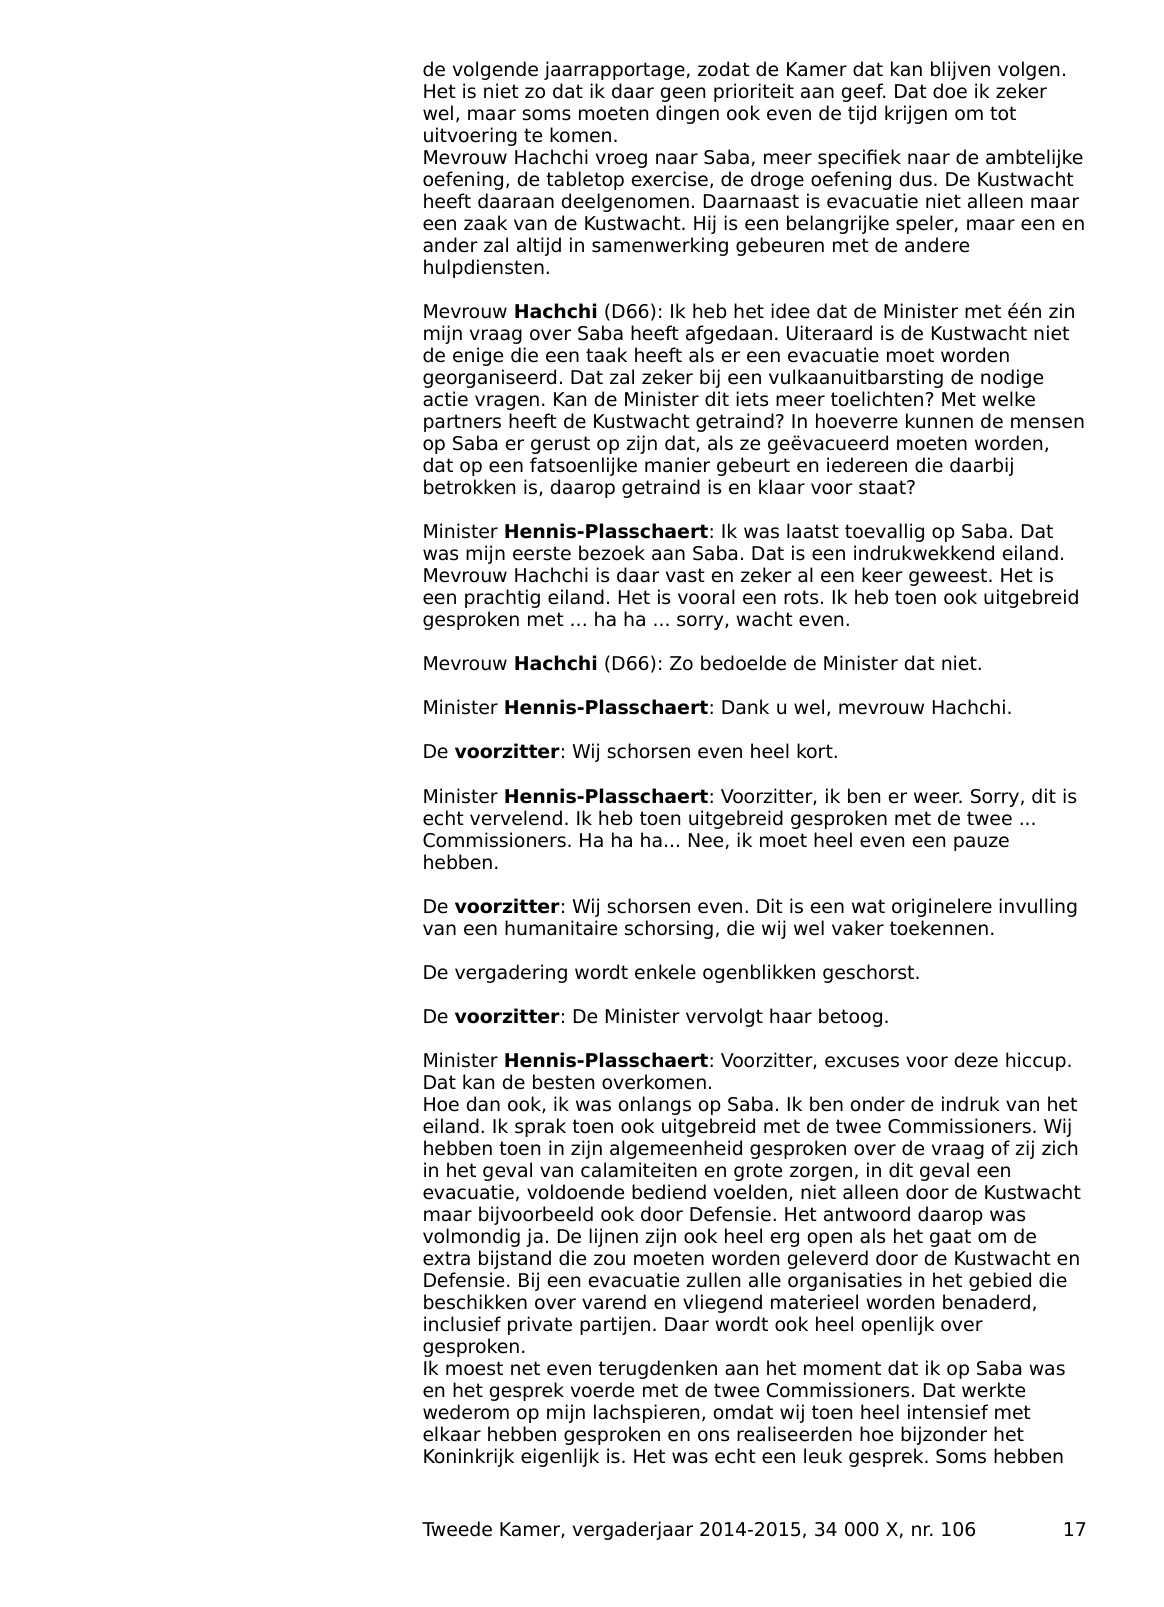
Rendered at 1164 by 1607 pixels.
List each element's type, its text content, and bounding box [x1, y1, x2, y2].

text Minister Hennis-Plasschaert: Voorzitter, excuses voor deze hiccup. Dat kan de besten overkomen. [422, 1050, 1087, 1094]
text Minister Hennis-Plasschaert: Voorzitter, ik ben er weer. Sorry, dit is echt vervelend. Ik heb toen uitgebreid gesproken met de twee ... Commissioners. Ha ha ha... Nee, ik moet heel even een pauze hebben. [422, 786, 1087, 873]
text Mevrouw Hachchi vroeg naar Saba, meer specifiek naar de ambtelijke oefening, de tabletop exercise, de droge oefening dus. De Kustwacht heeft daaraan deelgenomen. Daarnaast is evacuatie niet alleen maar een zaak van de Kustwacht. Hij is een belangrijke speler, maar een en ander zal altijd in samenwerking gebeuren met de andere hulpdiensten. [422, 147, 1087, 279]
text De vergadering wordt enkele ogenblikken geschorst. [422, 962, 1087, 984]
text Mevrouw Hachchi (D66): Zo bedoelde de Minister dat niet. [422, 653, 1087, 675]
text De voorzitter: De Minister vervolgt haar betoog. [422, 1006, 1087, 1028]
text De voorzitter: Wij schorsen even heel kort. [422, 741, 1087, 763]
text De voorzitter: Wij schorsen even. Dit is een wat originelere invulling van een humanitaire schorsing, die wij wel vaker toekennen. [422, 896, 1087, 940]
text de volgende jaarrapportage, zodat de Kamer dat kan blijven volgen. Het is niet zo dat ik daar geen prioriteit aan geef. Dat doe ik zeker wel, maar soms moeten dingen ook even de tijd krijgen om tot uitvoering te komen. [422, 59, 1087, 147]
text Ik moest net even terugdenken aan het moment dat ik op Saba was en het gesprek voerde met de twee Commissioners. Dat werkte wederom op mijn lachspieren, omdat wij toen heel intensief met elkaar hebben gesproken en ons realiseerden hoe bijzonder het Koninkrijk eigenlijk is. Het was echt een leuk gesprek. Soms hebben [422, 1358, 1087, 1468]
text Mevrouw Hachchi (D66): Ik heb het idee dat de Minister met één zin mijn vraag over Saba heeft afgedaan. Uiteraard is de Kustwacht niet de enige die een taak heeft als er een evacuatie moet worden georganiseerd. Dat zal zeker bij een vulkaanuitbarsting de nodige actie vragen. Kan de Minister dit iets meer toelichten? Met welke partners heeft de Kustwacht getraind? In hoeverre kunnen de mensen op Saba er gerust op zijn dat, als ze geëvacueerd moeten worden, dat op een fatsoenlijke manier gebeurt en iedereen die daarbij betrokken is, daarop getraind is en klaar voor staat? [422, 301, 1087, 499]
text Hoe dan ook, ik was onlangs op Saba. Ik ben onder de indruk van het eiland. Ik sprak toen ook uitgebreid met de twee Commissioners. Wij hebben toen in zijn algemeenheid gesproken over de vraag of zij zich in het geval van calamiteiten en grote zorgen, in dit geval een evacuatie, voldoende bediend voelden, niet alleen door de Kustwacht maar bijvoorbeeld ook door Defensie. Het antwoord daarop was volmondig ja. De lijnen zijn ook heel erg open als het gaat om de extra bijstand die zou moeten worden geleverd door de Kustwacht en Defensie. Bij een evacuatie zullen alle organisaties in het gebied die beschikken over varend en vliegend materieel worden benaderd, inclusief private partijen. Daar wordt ook heel openlijk over gesproken. [422, 1094, 1087, 1358]
text Minister Hennis-Plasschaert: Dank u wel, mevrouw Hachchi. [422, 697, 1087, 719]
text Minister Hennis-Plasschaert: Ik was laatst toevallig op Saba. Dat was mijn eerste bezoek aan Saba. Dat is een indrukwekkend eiland. Mevrouw Hachchi is daar vast en zeker al een keer geweest. Het is een prachtig eiland. Het is vooral een rots. Ik heb toen ook uitgebreid gesproken met ... ha ha ... sorry, wacht even. [422, 521, 1087, 631]
